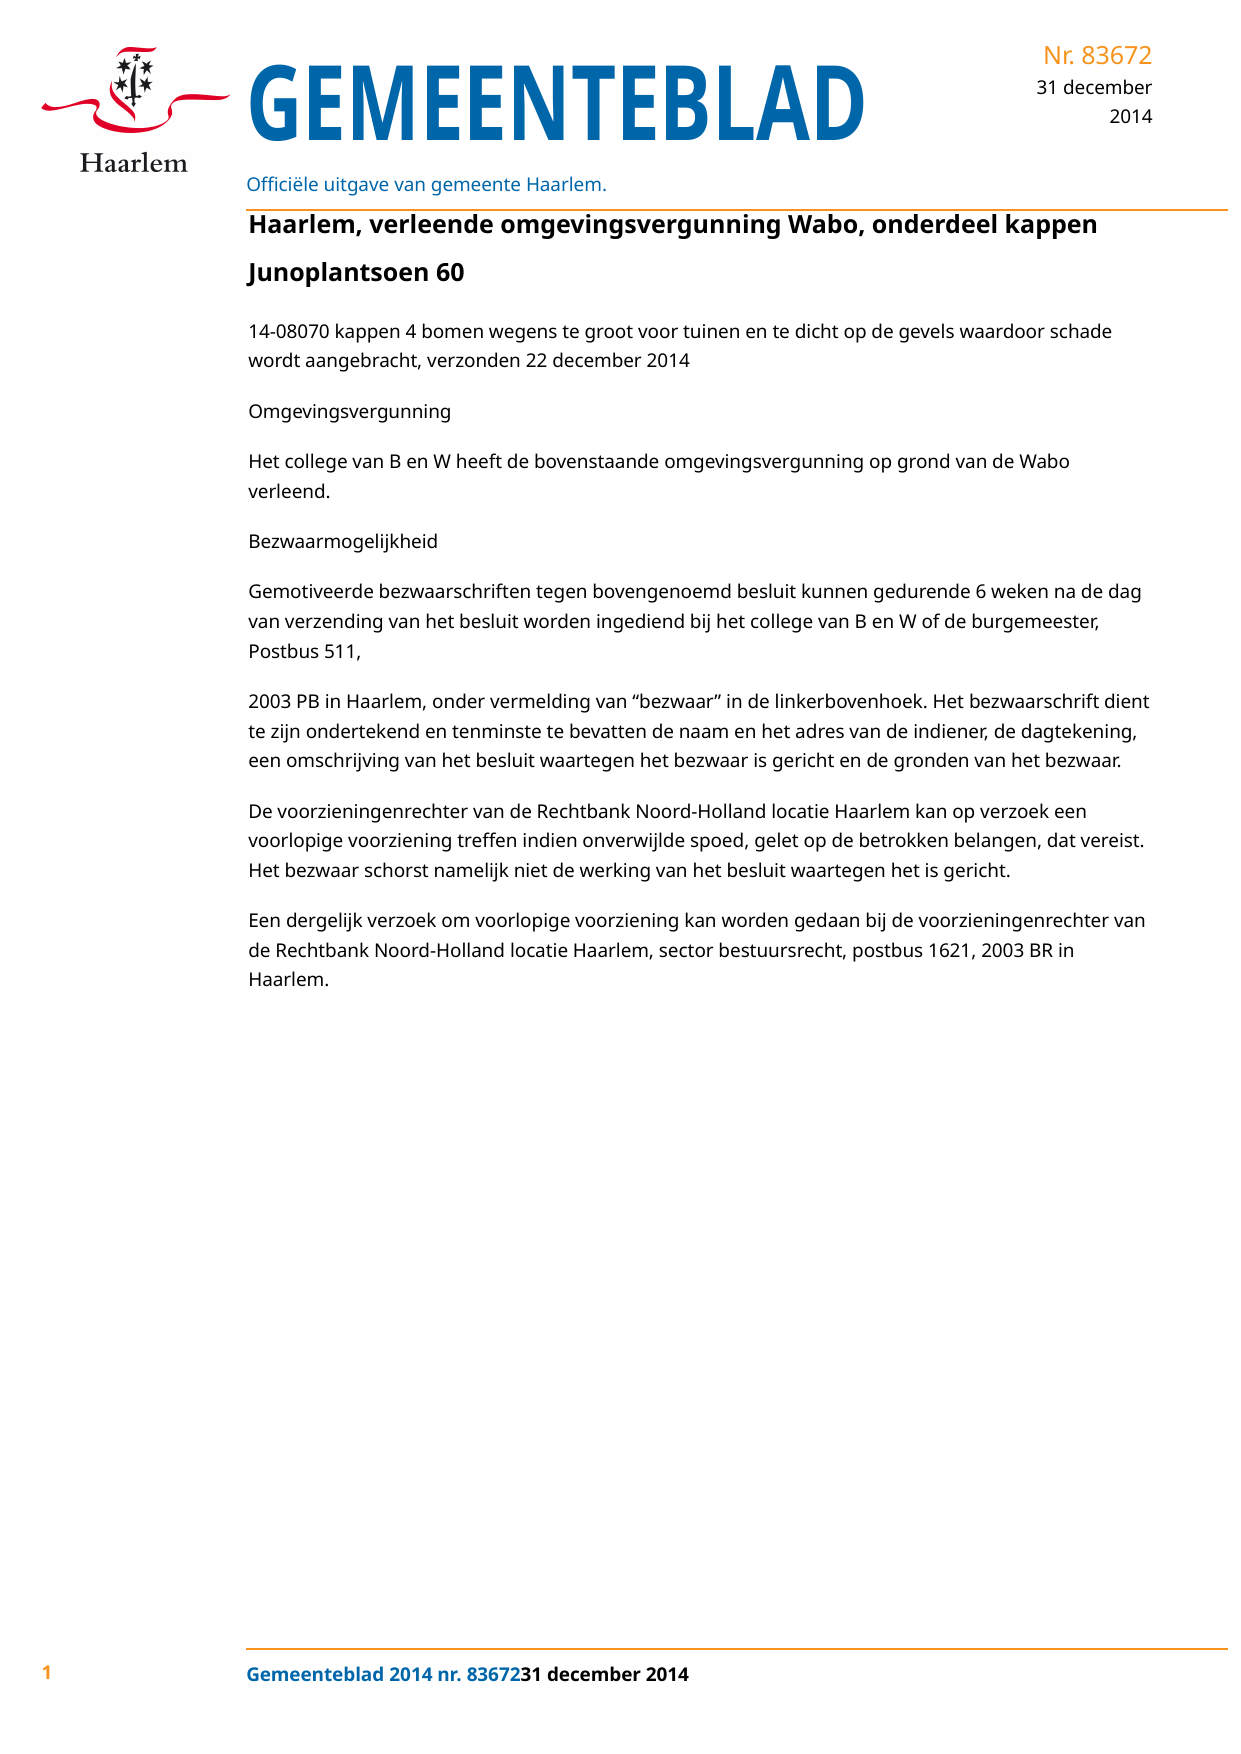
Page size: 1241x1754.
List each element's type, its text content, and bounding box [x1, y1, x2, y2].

text Gemotiveerde bezwaarschriften tegen bovengenoemd besluit kunnen gedurende 6 weken na de dag van verzending van het besluit worden ingediend bij het college van B en W of de burgemeester, Postbus 511, [248, 579, 1152, 664]
picture [41, 47, 231, 172]
text Het college van B en W heeft de bovenstaande omgevingsvergunning op grond van de Wabo verleend. [248, 448, 1152, 504]
text Een dergelijk verzoek om voorlopige voorziening kan worden gedaan bij de voorzieningenrechter van de Rechtbank Noord-Holland locatie Haarlem, sector bestuursrecht, postbus 1621, 2003 BR in Haarlem. [248, 907, 1152, 992]
text Bezwaarmogelijkheid [248, 528, 1152, 554]
text 14-08070 kappen 4 bomen wegens te groot voor tuinen en te dicht op de gevels waardoor schade wordt aangebracht, verzonden 22 december 2014 [248, 318, 1152, 373]
text Haarlem, verleende omgevingsvergunning Wabo, onderdeel kappen Junoplantsoen 60 [248, 211, 1152, 288]
text 2003 PB in Haarlem, onder vermelding van “bezwaar” in de linkerbovenhoek. Het bezwaarschrift dient te zijn ondertekend en tenminste te bevatten de naam en het adres van de indiener, de dagtekening, een omschrijving van het besluit waartegen het bezwaar is gericht en de gronden van het bezwaar. [248, 688, 1152, 773]
text Omgevingsvergunning [248, 398, 1152, 424]
text De voorzieningenrechter van de Rechtbank Noord-Holland locatie Haarlem kan op verzoek een voorlopige voorziening treffen indien onverwijlde spoed, gelet op de betrokken belangen, dat vereist. Het bezwaar schorst namelijk niet de werking van het besluit waartegen het is gericht. [248, 798, 1152, 883]
